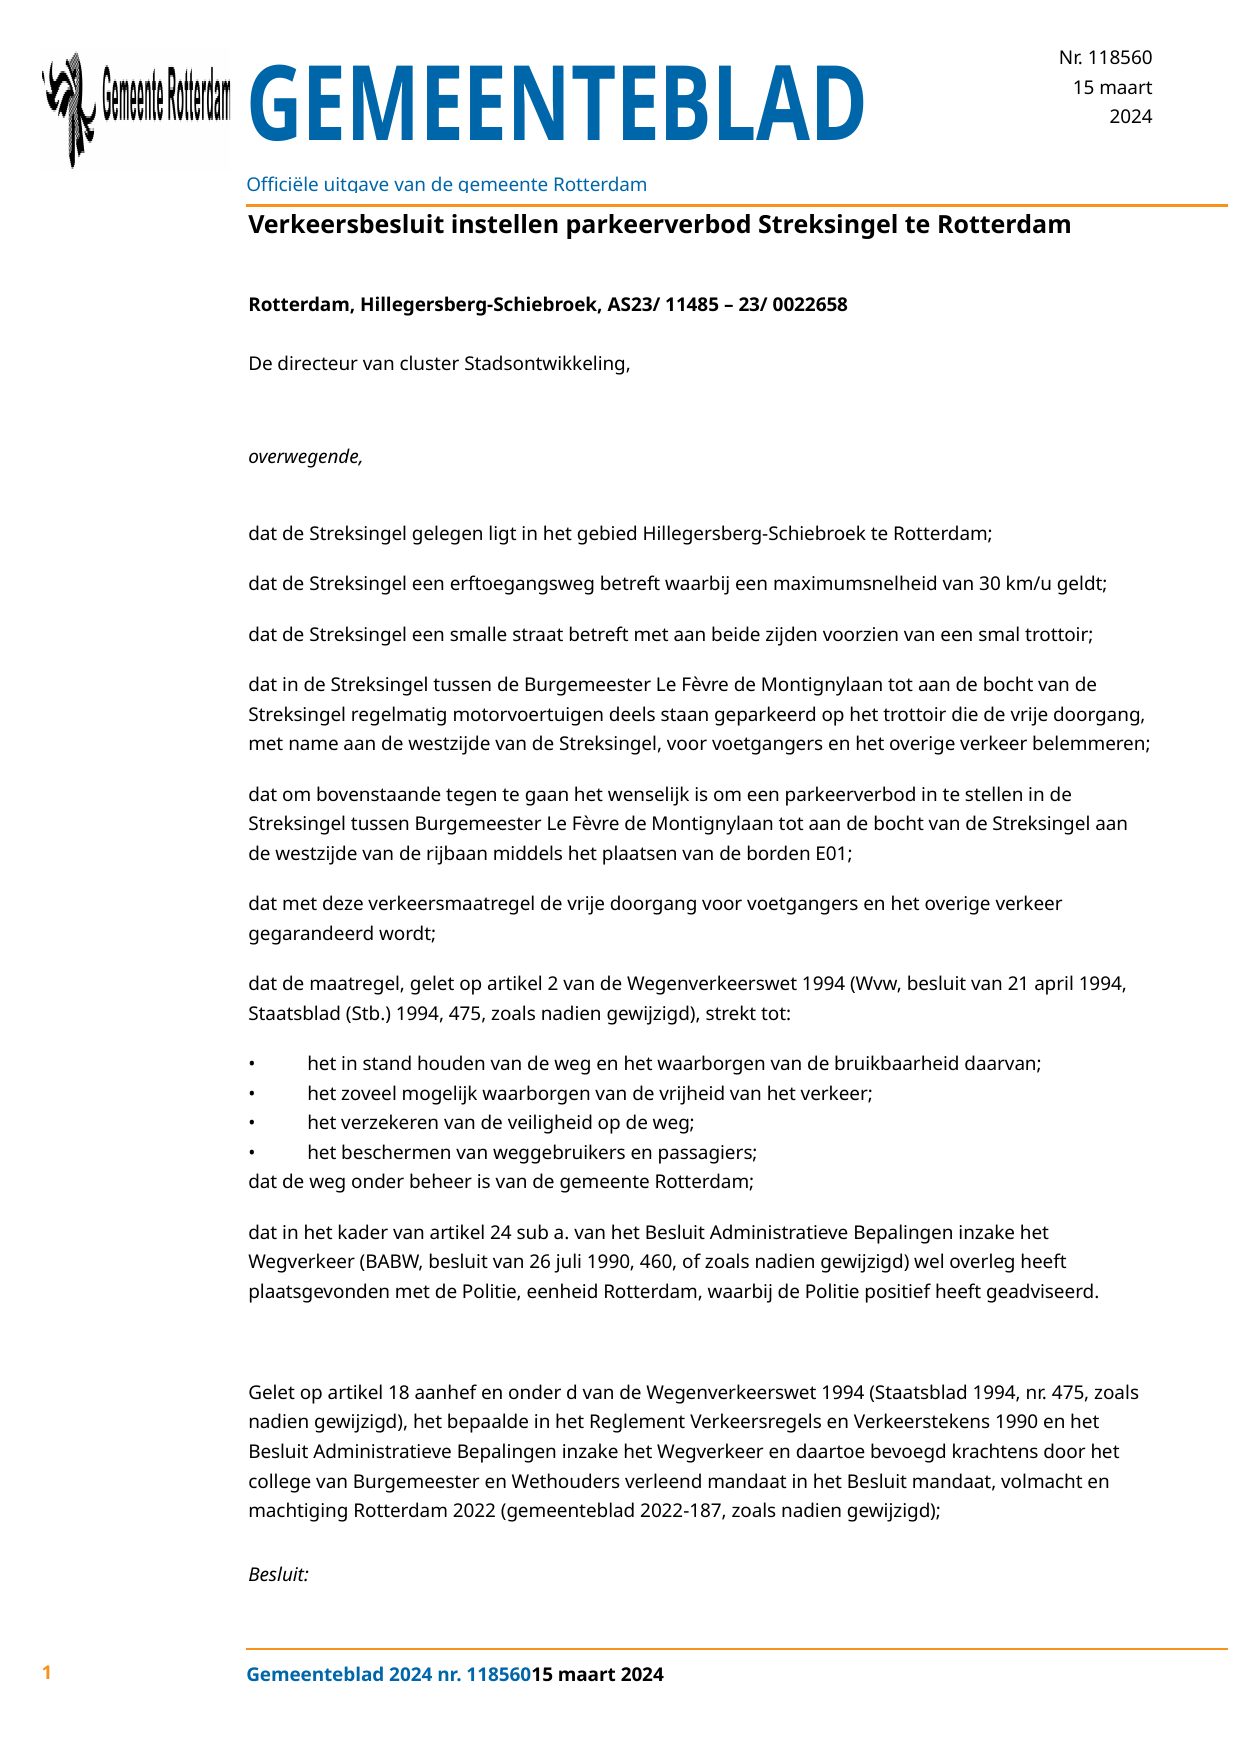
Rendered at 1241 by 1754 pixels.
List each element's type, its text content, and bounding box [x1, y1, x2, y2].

list het verzekeren van de veiligheid op de weg; [248, 1109, 1152, 1135]
text Gelet op artikel 18 aanhef en onder d van de Wegenverkeerswet 1994 (Staatsblad 1994, nr. 475, zoals nadien gewijzigd), het bepaalde in het Reglement Verkeersregels en Verkeerstekens 1990 en het Besluit Administratieve Bepalingen inzake het Wegverkeer en daartoe bevoegd krachtens door het college van Burgemeester en Wethouders verleend mandaat in het Besluit mandaat, volmacht en machtiging Rotterdam 2022 (gemeenteblad 2022-187, zoals nadien gewijzigd); [248, 1379, 1152, 1523]
text dat de maatregel, gelet op artikel 2 van de Wegenverkeerswet 1994 (Wvw, besluit van 21 april 1994, Staatsblad (Stb.) 1994, 475, zoals nadien gewijzigd), strekt tot: [248, 970, 1152, 1026]
text dat om bovenstaande tegen te gaan het wenselijk is om een parkeerverbod in te stellen in de Streksingel tussen Burgemeester Le Fèvre de Montignylaan tot aan de bocht van de Streksingel aan de westzijde van de rijbaan middels het plaatsen van de borden E01; [248, 781, 1152, 866]
text Verkeersbesluit instellen parkeerverbod Streksingel te Rotterdam [248, 207, 1152, 241]
text dat de weg onder beheer is van de gemeente Rotterdam; [248, 1169, 1152, 1194]
text Rotterdam, Hillegersberg-Schiebroek, AS23/ 11485 – 23/ 0022658 [248, 291, 1152, 317]
text dat de Streksingel een smalle straat betreft met aan beide zijden voorzien van een smal trottoir; [248, 621, 1152, 646]
text dat in de Streksingel tussen de Burgemeester Le Fèvre de Montignylaan tot aan de bocht van de Streksingel regelmatig motorvoertuigen deels staan geparkeerd op het trottoir die de vrije doorgang, met name aan de westzijde van de Streksingel, voor voetgangers en het overige verkeer belemmeren; [248, 671, 1152, 756]
text dat in het kader van artikel 24 sub a. van het Besluit Administratieve Bepalingen inzake het Wegverkeer (BABW, besluit van 26 juli 1990, 460, of zoals nadien gewijzigd) wel overleg heeft plaatsgevonden met de Politie, eenheid Rotterdam, waarbij de Politie positief heeft geadviseerd. [248, 1219, 1152, 1304]
text De directeur van cluster Stadsontwikkeling, [248, 350, 1152, 376]
text overwegende, [248, 444, 1152, 469]
text dat de Streksingel een erftoegangsweg betreft waarbij een maximumsnelheid van 30 km/u geldt; [248, 570, 1152, 596]
list het beschermen van weggebruikers en passagiers; [248, 1139, 1152, 1165]
text dat de Streksingel gelegen ligt in het gebied Hillegersberg-Schiebroek te Rotterdam; [248, 520, 1152, 546]
text dat met deze verkeersmaatregel de vrije doorgang voor voetgangers en het overige verkeer gegarandeerd wordt; [248, 890, 1152, 946]
text Besluit: [248, 1561, 1152, 1587]
picture [41, 47, 231, 172]
list het in stand houden van de weg en het waarborgen van de bruikbaarheid daarvan; [248, 1050, 1152, 1076]
list het zoveel mogelijk waarborgen van de vrijheid van het verkeer; [248, 1080, 1152, 1106]
